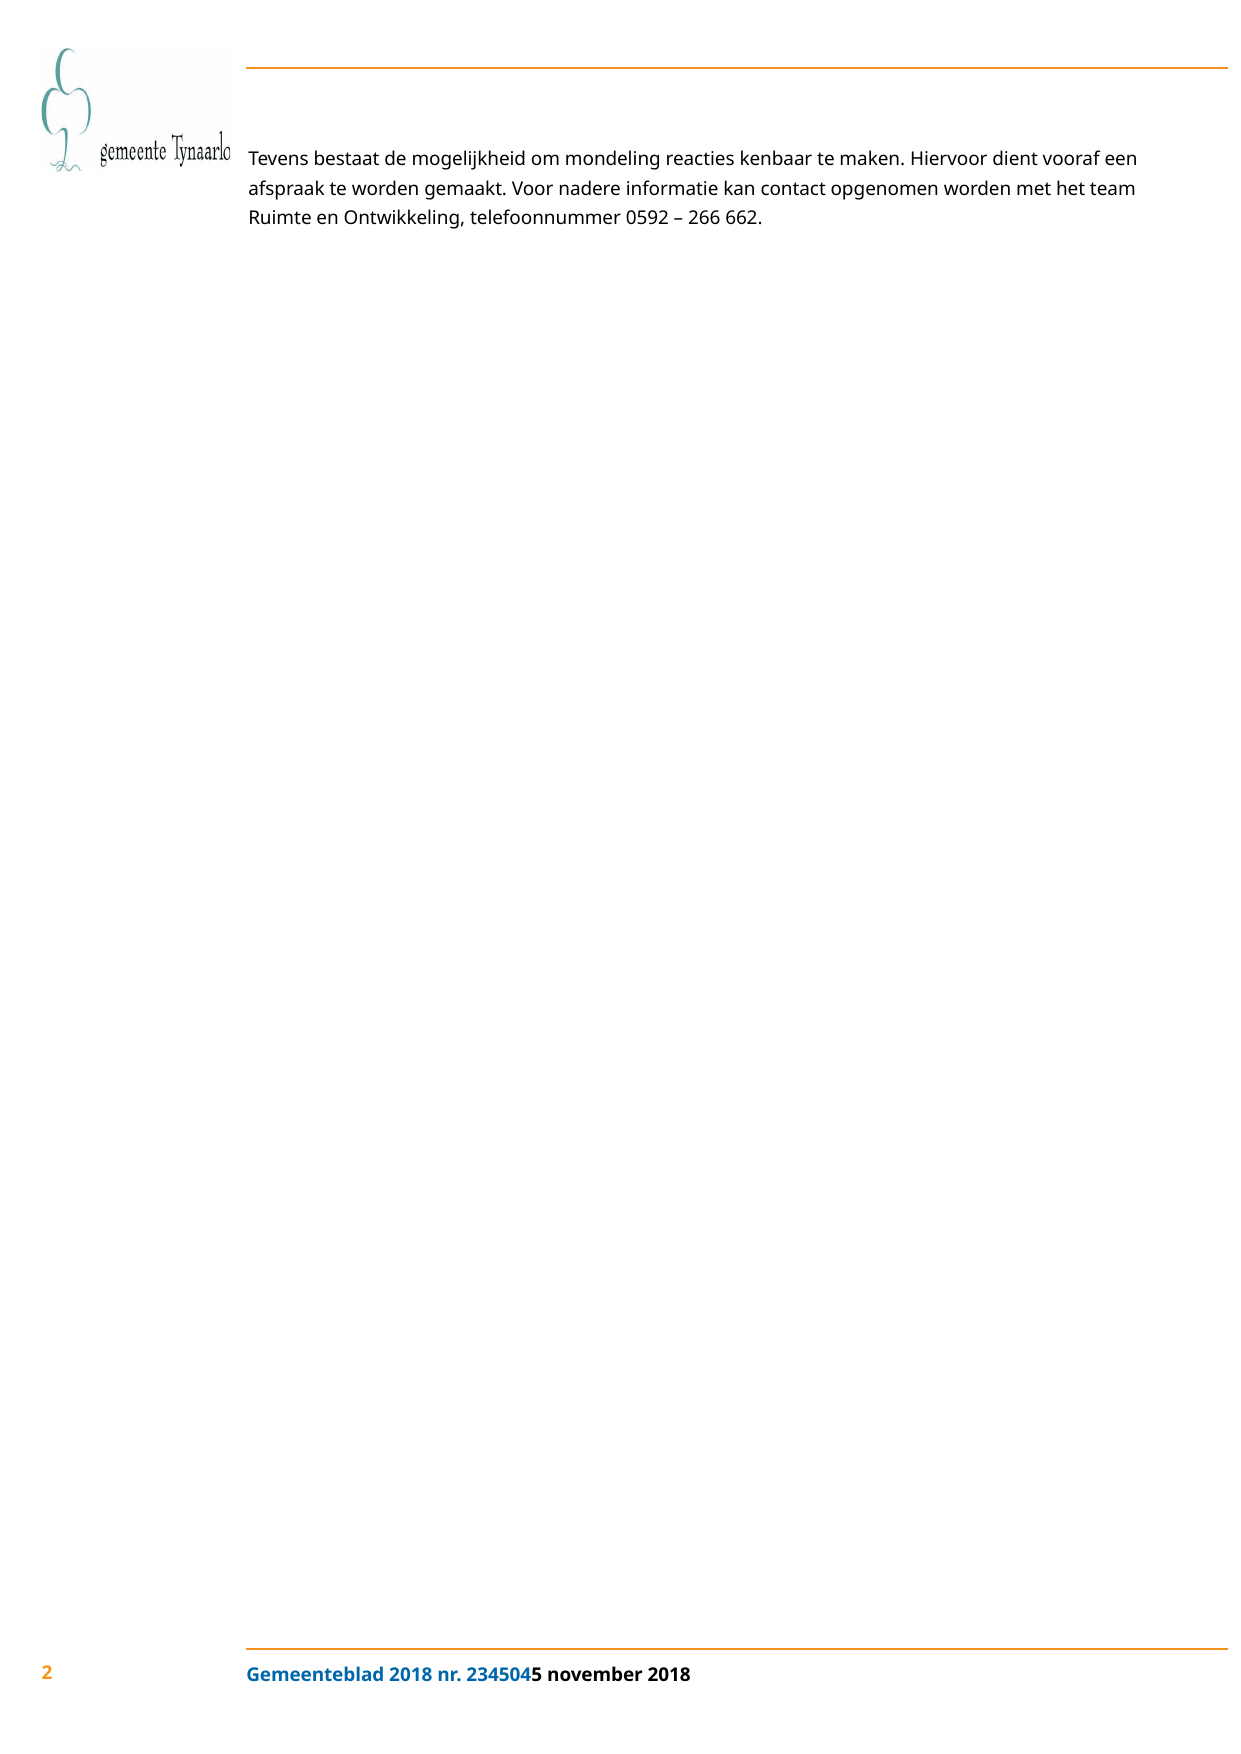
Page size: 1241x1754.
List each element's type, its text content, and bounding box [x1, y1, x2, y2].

text Tevens bestaat de mogelijkheid om mondeling reacties kenbaar te maken. Hiervoor dient vooraf een afspraak te worden gemaakt. Voor nadere informatie kan contact opgenomen worden met het team Ruimte en Ontwikkeling, telefoonnummer 0592 – 266 662. [248, 145, 1152, 230]
picture [41, 47, 231, 172]
